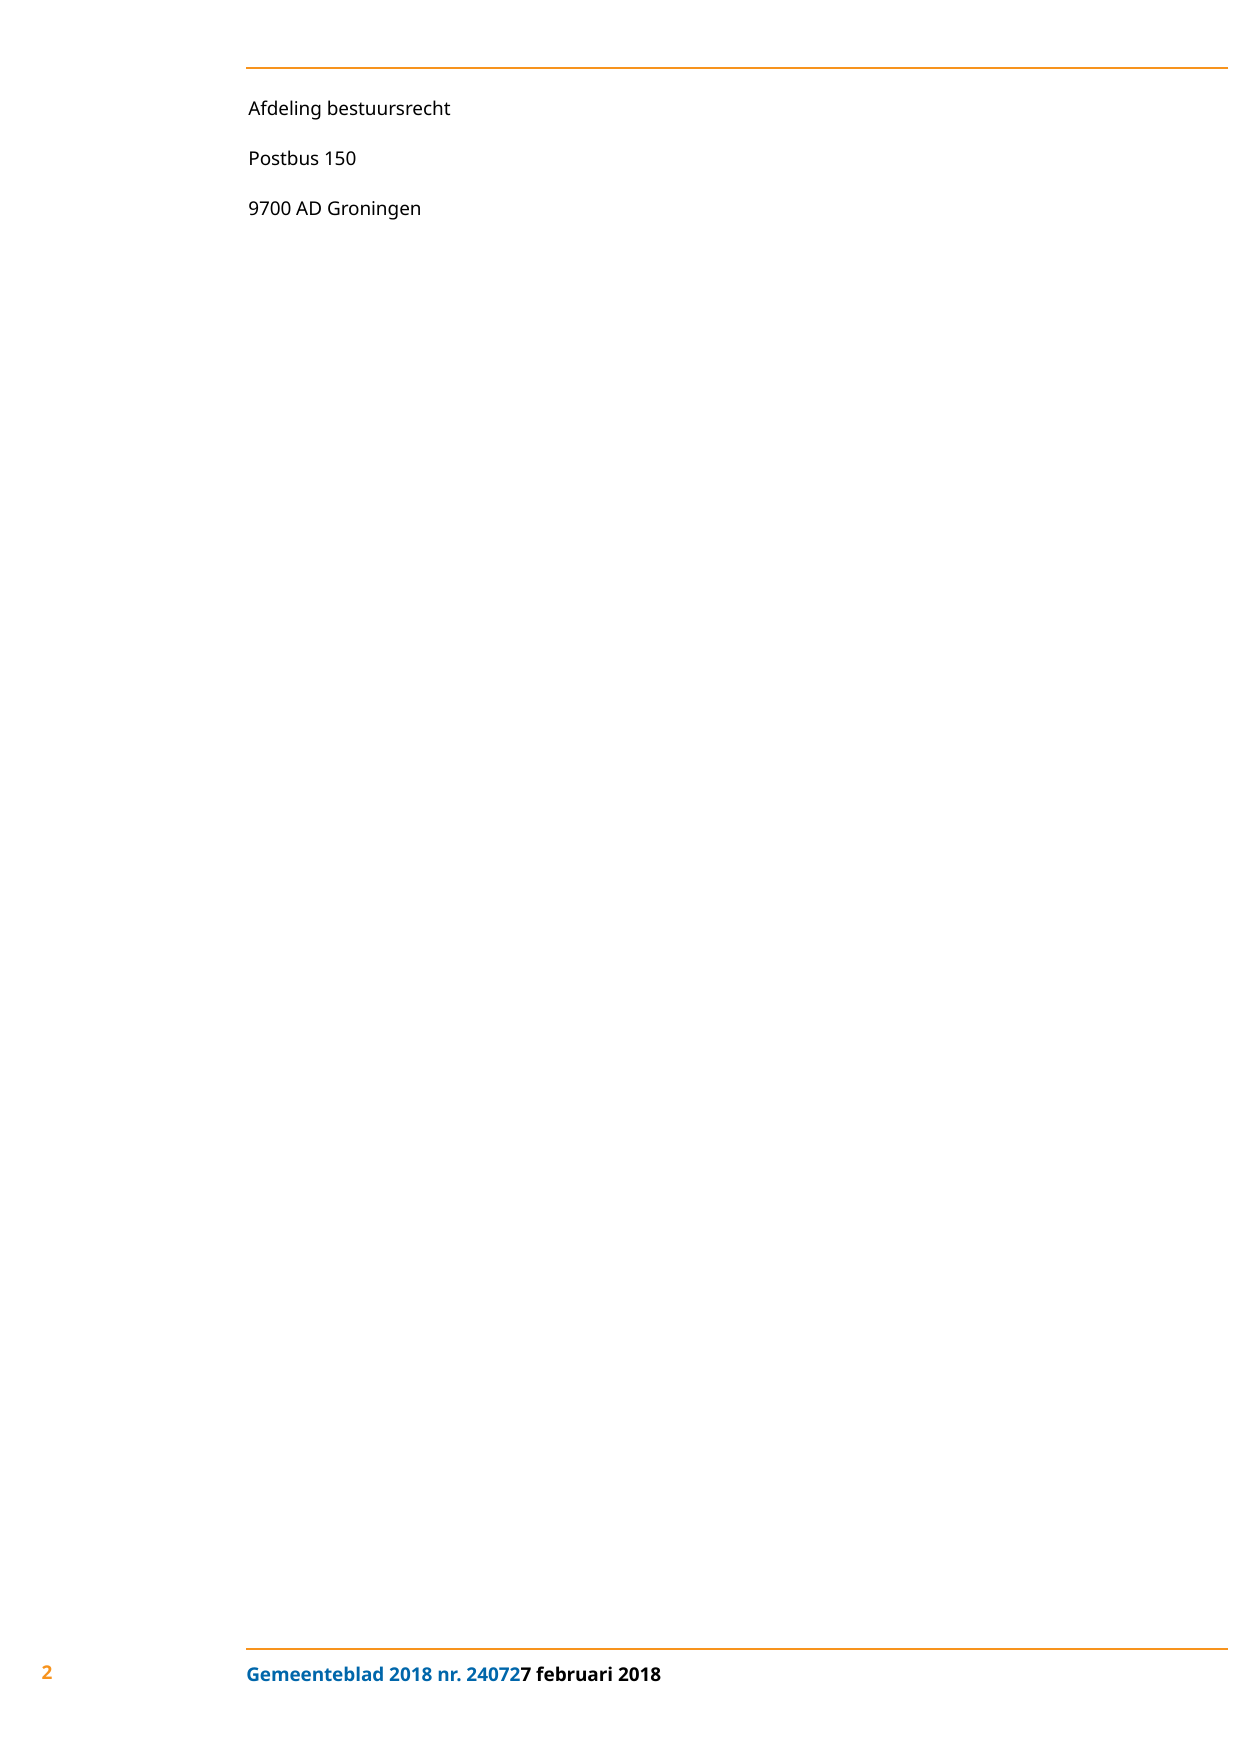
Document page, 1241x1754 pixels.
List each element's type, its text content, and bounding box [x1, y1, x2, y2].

text Afdeling bestuursrecht [248, 95, 1152, 121]
text 9700 AD Groningen [248, 196, 1152, 221]
text Postbus 150 [248, 145, 1152, 171]
picture [41, 47, 231, 172]
